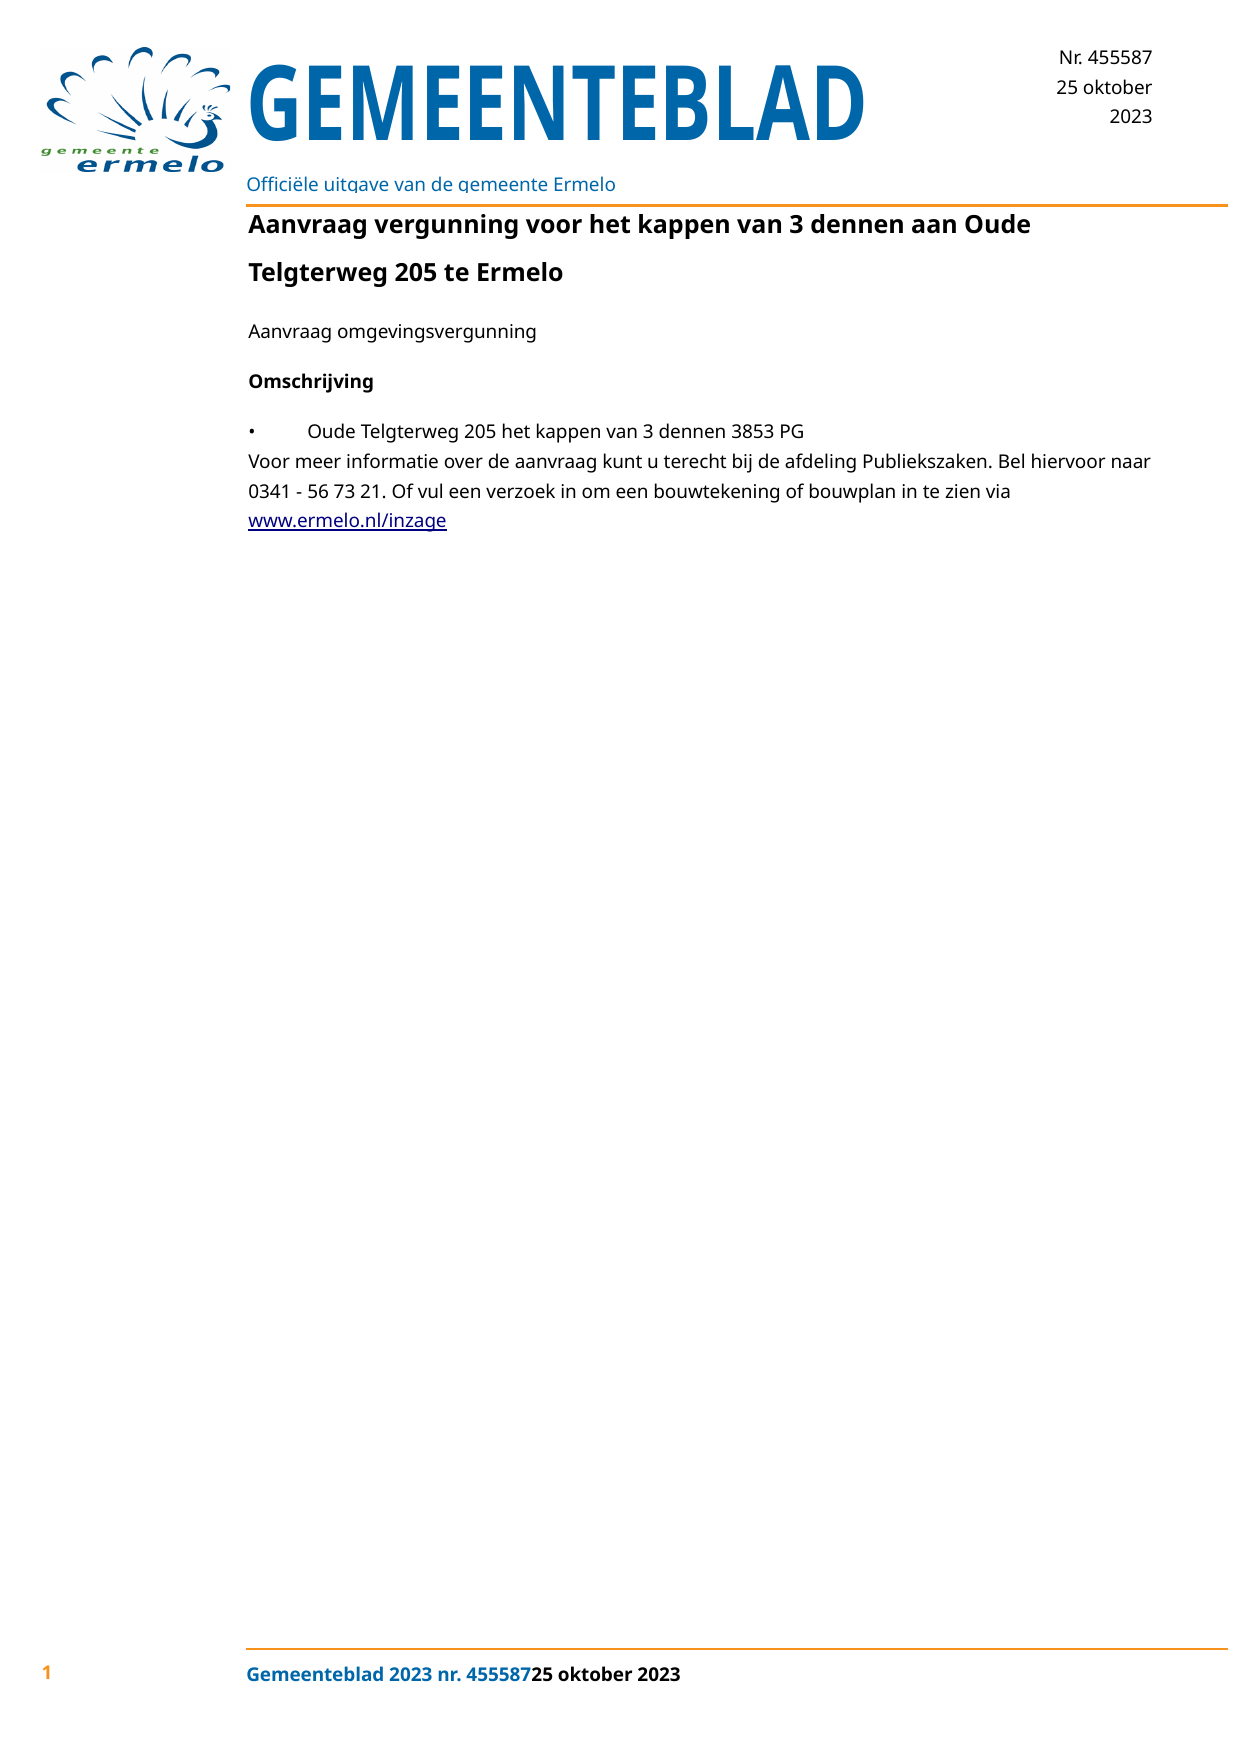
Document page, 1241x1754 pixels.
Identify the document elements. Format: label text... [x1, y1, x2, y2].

text Aanvraag omgevingsvergunning [248, 318, 1152, 344]
text Omschrijving [248, 368, 1152, 394]
list Oude Telgterweg 205 het kappen van 3 dennen 3853 PG [248, 419, 1152, 444]
text Voor meer informatie over de aanvraag kunt u terecht bij de afdeling Publiekszaken. Bel hiervoor naar 0341 - 56 73 21. Of vul een verzoek in om een bouwtekening of bouwplan in te zien via www.ermelo.nl/inzage [248, 448, 1152, 533]
text Aanvraag vergunning voor het kappen van 3 dennen aan Oude Telgterweg 205 te Ermelo [248, 207, 1152, 288]
picture [41, 47, 231, 172]
